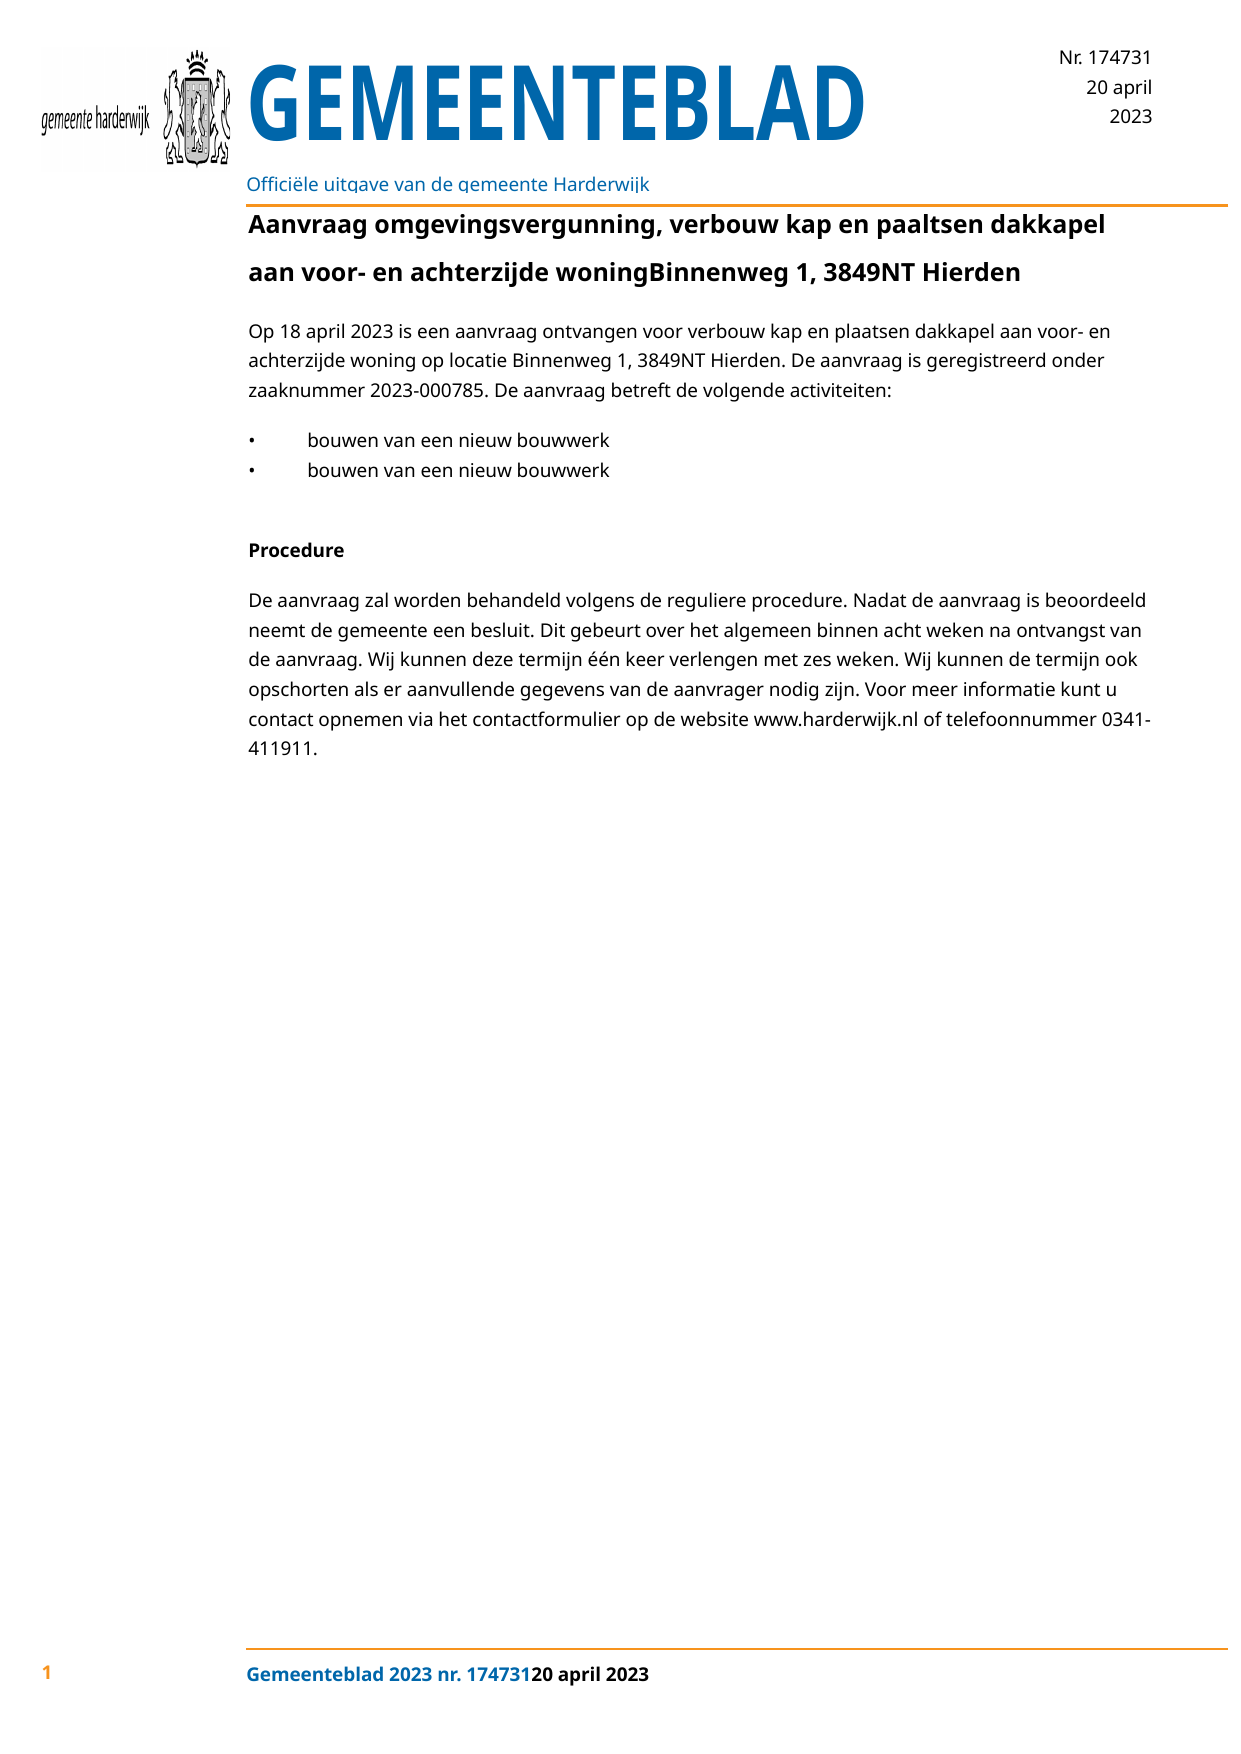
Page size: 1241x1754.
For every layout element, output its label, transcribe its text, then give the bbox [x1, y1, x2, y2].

text Op 18 april 2023 is een aanvraag ontvangen voor verbouw kap en plaatsen dakkapel aan voor- en achterzijde woning op locatie Binnenweg 1, 3849NT Hierden. De aanvraag is geregistreerd onder zaaknummer 2023-000785. De aanvraag betreft de volgende activiteiten: [248, 318, 1152, 403]
text Aanvraag omgevingsvergunning, verbouw kap en paaltsen dakkapel aan voor- en achterzijde woningBinnenweg 1, 3849NT Hierden [248, 207, 1152, 288]
list bouwen van een nieuw bouwwerk [248, 457, 1152, 483]
list bouwen van een nieuw bouwwerk [248, 427, 1152, 453]
text Procedure [248, 537, 1152, 563]
text De aanvraag zal worden behandeld volgens de reguliere procedure. Nadat de aanvraag is beoordeeld neemt de gemeente een besluit. Dit gebeurt over het algemeen binnen acht weken na ontvangst van de aanvraag. Wij kunnen deze termijn één keer verlengen met zes weken. Wij kunnen de termijn ook opschorten als er aanvullende gegevens van de aanvrager nodig zijn. Voor meer informatie kunt u contact opnemen via het contactformulier op de website www.harderwijk.nl of telefoonnummer 0341-411911. [248, 587, 1152, 761]
picture [41, 47, 231, 172]
